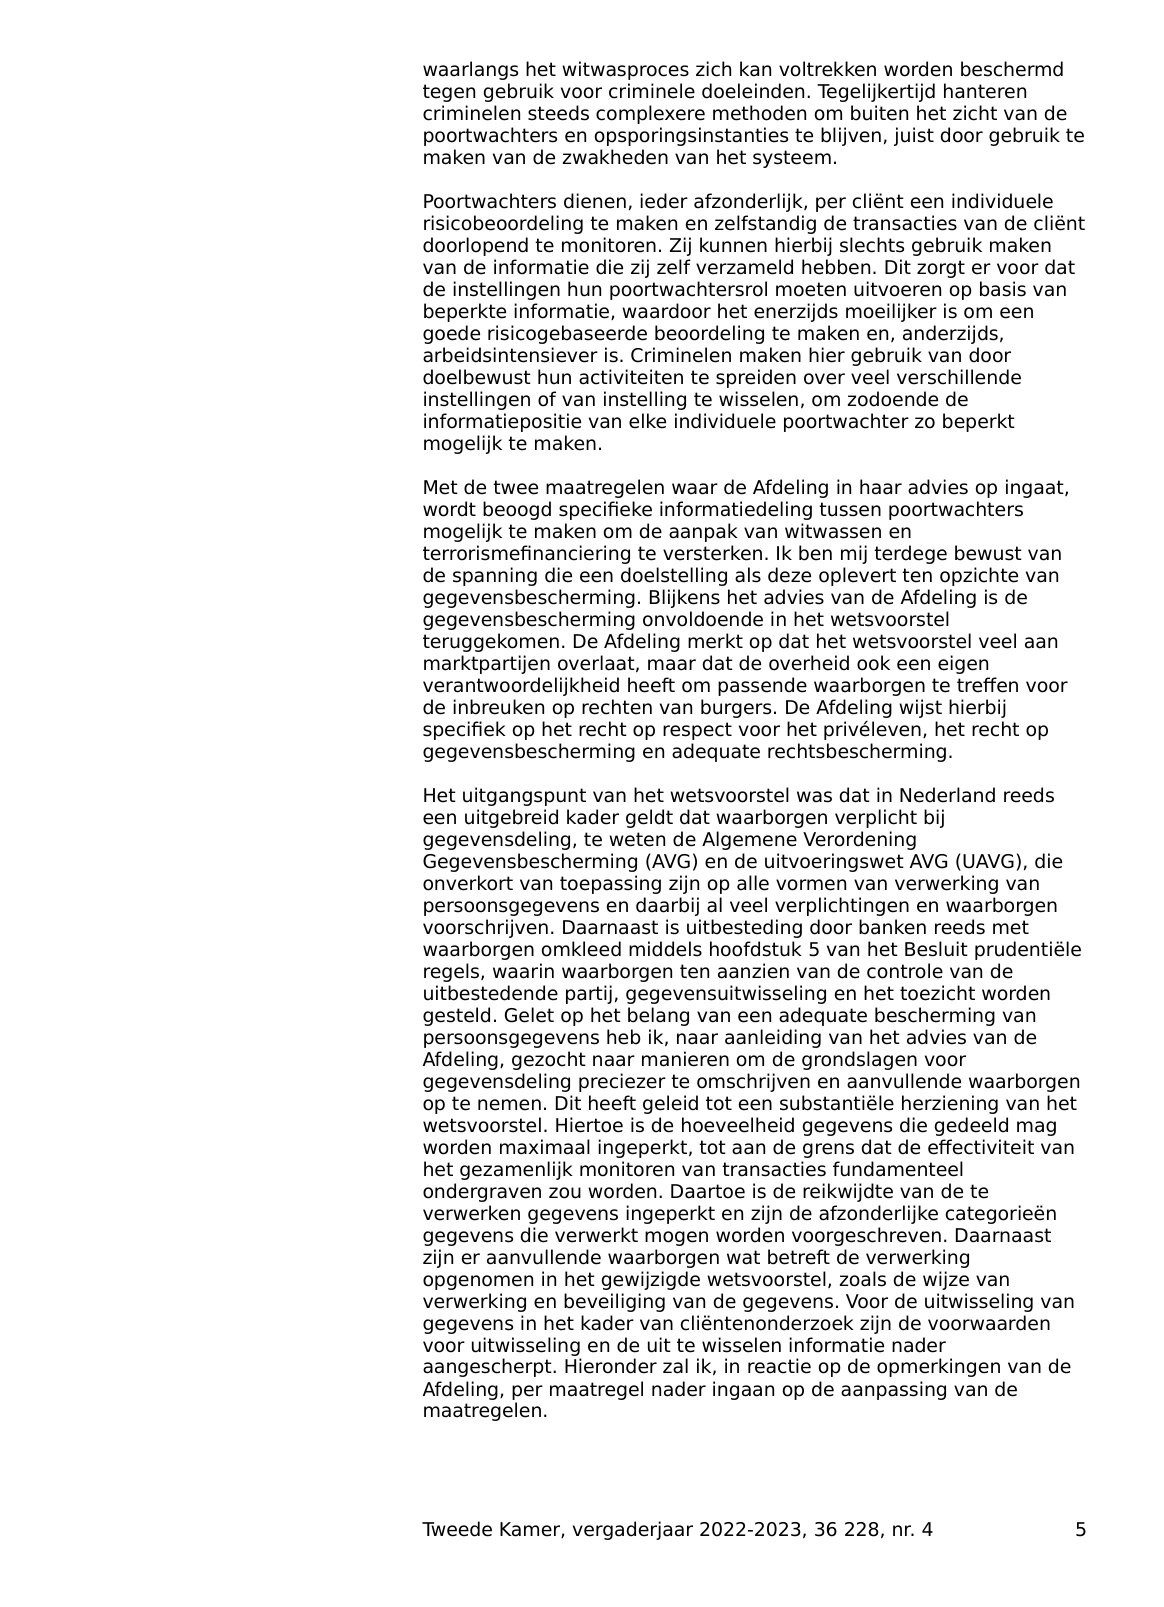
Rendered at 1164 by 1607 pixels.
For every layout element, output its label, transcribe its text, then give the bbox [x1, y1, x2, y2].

text waarlangs het witwasproces zich kan voltrekken worden beschermd tegen gebruik voor criminele doeleinden. Tegelijkertijd hanteren criminelen steeds complexere methoden om buiten het zicht van de poortwachters en opsporingsinstanties te blijven, juist door gebruik te maken van de zwakheden van het systeem. [422, 59, 1087, 169]
text Het uitgangspunt van het wetsvoorstel was dat in Nederland reeds een uitgebreid kader geldt dat waarborgen verplicht bij gegevensdeling, te weten de Algemene Verordening Gegevensbescherming (AVG) en de uitvoeringswet AVG (UAVG), die onverkort van toepassing zijn op alle vormen van verwerking van persoonsgegevens en daarbij al veel verplichtingen en waarborgen voorschrijven. Daarnaast is uitbesteding door banken reeds met waarborgen omkleed middels hoofdstuk 5 van het Besluit prudentiële regels, waarin waarborgen ten aanzien van de controle van de uitbestedende partij, gegevensuitwisseling en het toezicht worden gesteld. Gelet op het belang van een adequate bescherming van persoonsgegevens heb ik, naar aanleiding van het advies van de Afdeling, gezocht naar manieren om de grondslagen voor gegevensdeling preciezer te omschrijven en aanvullende waarborgen op te nemen. Dit heeft geleid tot een substantiële herziening van het wetsvoorstel. Hiertoe is de hoeveelheid gegevens die gedeeld mag worden maximaal ingeperkt, tot aan de grens dat de effectiviteit van het gezamenlijk monitoren van transacties fundamenteel ondergraven zou worden. Daartoe is de reikwijdte van de te verwerken gegevens ingeperkt en zijn de afzonderlijke categorieën gegevens die verwerkt mogen worden voorgeschreven. Daarnaast zijn er aanvullende waarborgen wat betreft de verwerking opgenomen in het gewijzigde wetsvoorstel, zoals de wijze van verwerking en beveiliging van de gegevens. Voor de uitwisseling van gegevens in het kader van cliëntenonderzoek zijn de voorwaarden voor uitwisseling en de uit te wisselen informatie nader aangescherpt. Hieronder zal ik, in reactie op de opmerkingen van de Afdeling, per maatregel nader ingaan op de aanpassing van de maatregelen. [422, 785, 1087, 1422]
text Met de twee maatregelen waar de Afdeling in haar advies op ingaat, wordt beoogd specifieke informatiedeling tussen poortwachters mogelijk te maken om de aanpak van witwassen en terrorismefinanciering te versterken. Ik ben mij terdege bewust van de spanning die een doelstelling als deze oplevert ten opzichte van gegevensbescherming. Blijkens het advies van de Afdeling is de gegevensbescherming onvoldoende in het wetsvoorstel teruggekomen. De Afdeling merkt op dat het wetsvoorstel veel aan marktpartijen overlaat, maar dat de overheid ook een eigen verantwoordelijkheid heeft om passende waarborgen te treffen voor de inbreuken op rechten van burgers. De Afdeling wijst hierbij specifiek op het recht op respect voor het privéleven, het recht op gegevensbescherming en adequate rechtsbescherming. [422, 477, 1087, 763]
text Poortwachters dienen, ieder afzonderlijk, per cliënt een individuele risicobeoordeling te maken en zelfstandig de transacties van de cliënt doorlopend te monitoren. Zij kunnen hierbij slechts gebruik maken van de informatie die zij zelf verzameld hebben. Dit zorgt er voor dat de instellingen hun poortwachtersrol moeten uitvoeren op basis van beperkte informatie, waardoor het enerzijds moeilijker is om een goede risicogebaseerde beoordeling te maken en, anderzijds, arbeidsintensiever is. Criminelen maken hier gebruik van door doelbewust hun activiteiten te spreiden over veel verschillende instellingen of van instelling te wisselen, om zodoende de informatiepositie van elke individuele poortwachter zo beperkt mogelijk te maken. [422, 191, 1087, 455]
